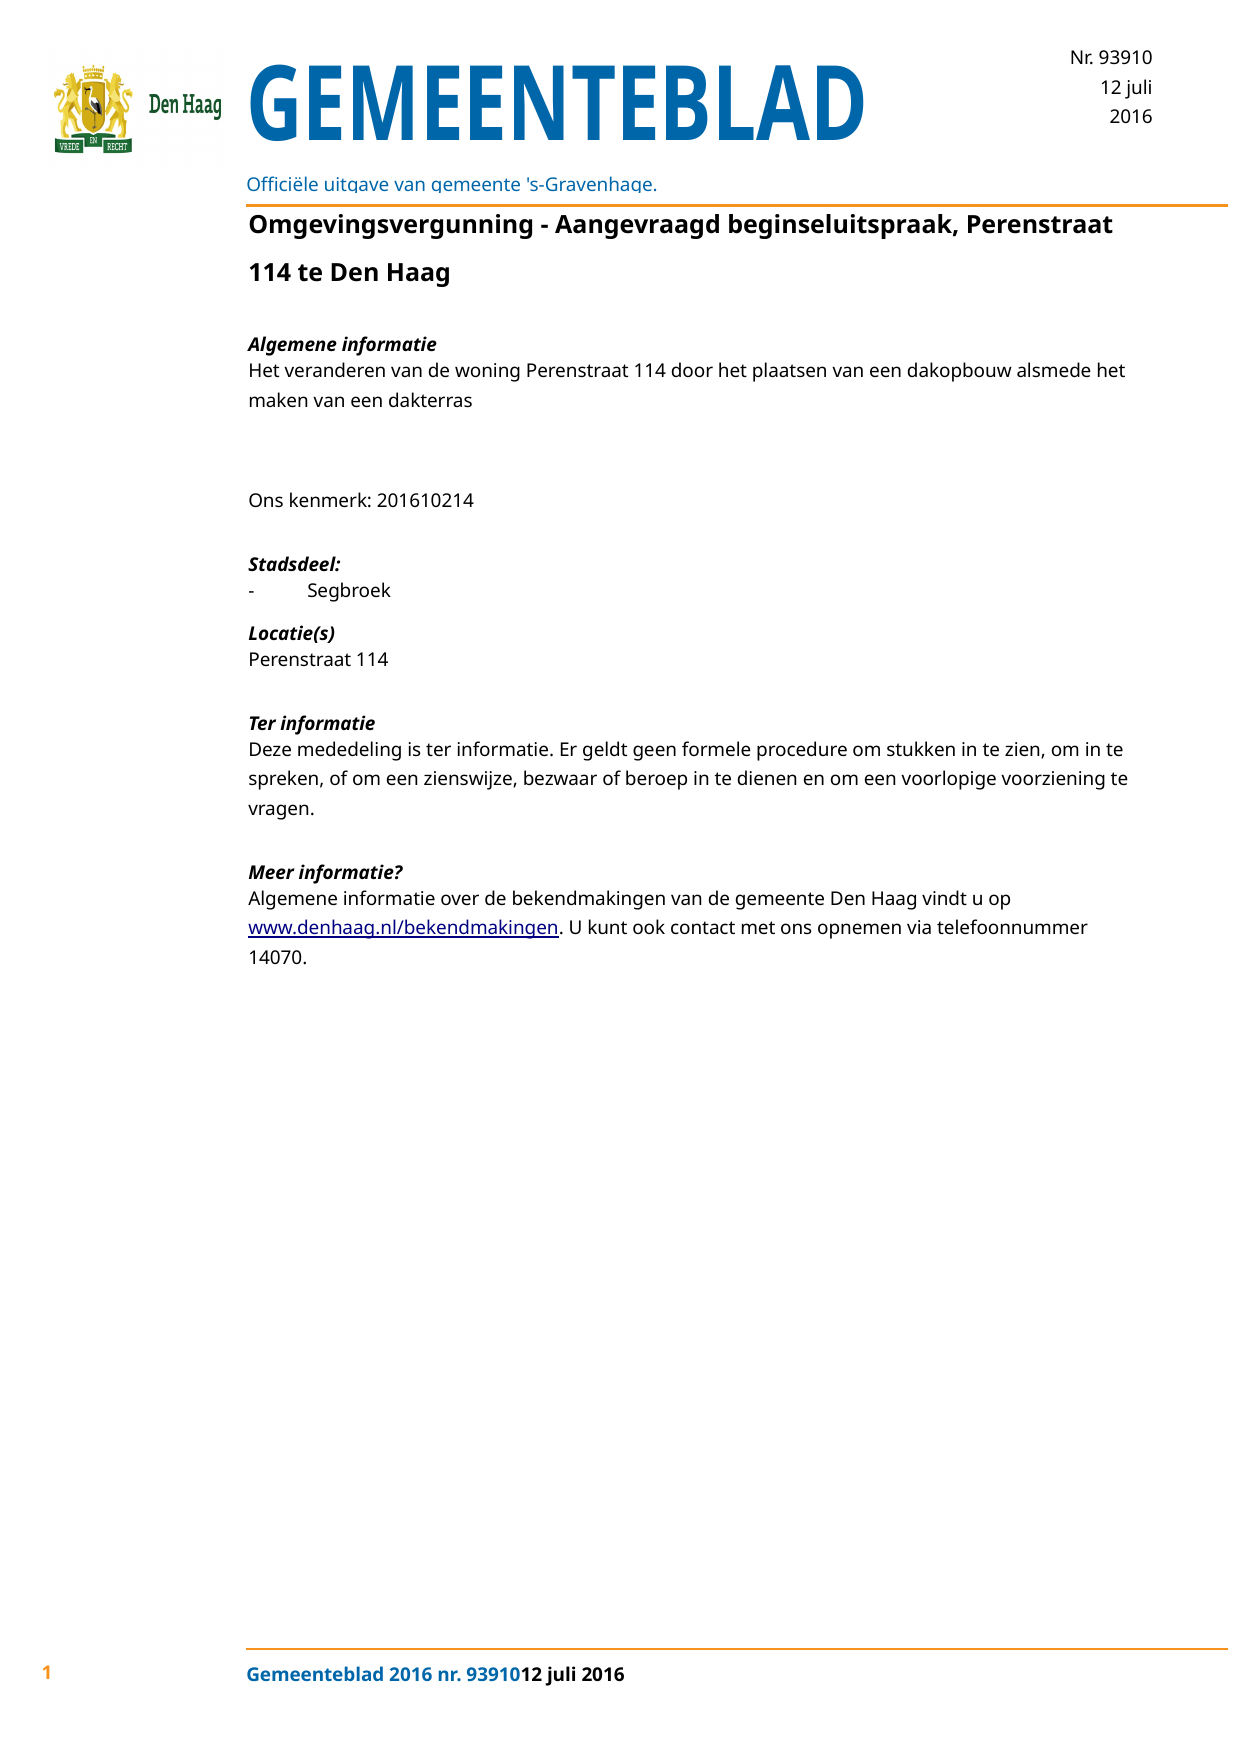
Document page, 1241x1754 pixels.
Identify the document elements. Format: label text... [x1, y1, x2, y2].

text Meer informatie? [248, 859, 1152, 885]
text Ons kenmerk: 201610214 [248, 488, 1152, 513]
picture [41, 47, 231, 172]
text Algemene informatie [248, 331, 1152, 357]
text Algemene informatie over de bekendmakingen van de gemeente Den Haag vindt u op www.denhaag.nl/bekendmakingen. U kunt ook contact met ons opnemen via telefoonnummer 14070. [248, 885, 1152, 969]
list Segbroek [248, 577, 1152, 603]
text Perenstraat 114 [248, 646, 1152, 672]
text Locatie(s) [248, 620, 1152, 646]
text Ter informatie [248, 710, 1152, 736]
text Stadsdeel: [248, 552, 1152, 577]
text Het veranderen van de woning Perenstraat 114 door het plaatsen van een dakopbouw alsmede het maken van een dakterras [248, 357, 1152, 412]
text Omgevingsvergunning - Aangevraagd beginseluitspraak, Perenstraat 114 te Den Haag [248, 207, 1152, 288]
text Deze mededeling is ter informatie. Er geldt geen formele procedure om stukken in te zien, om in te spreken, of om een zienswijze, bezwaar of beroep in te dienen en om een voorlopige voorziening te vragen. [248, 736, 1152, 821]
